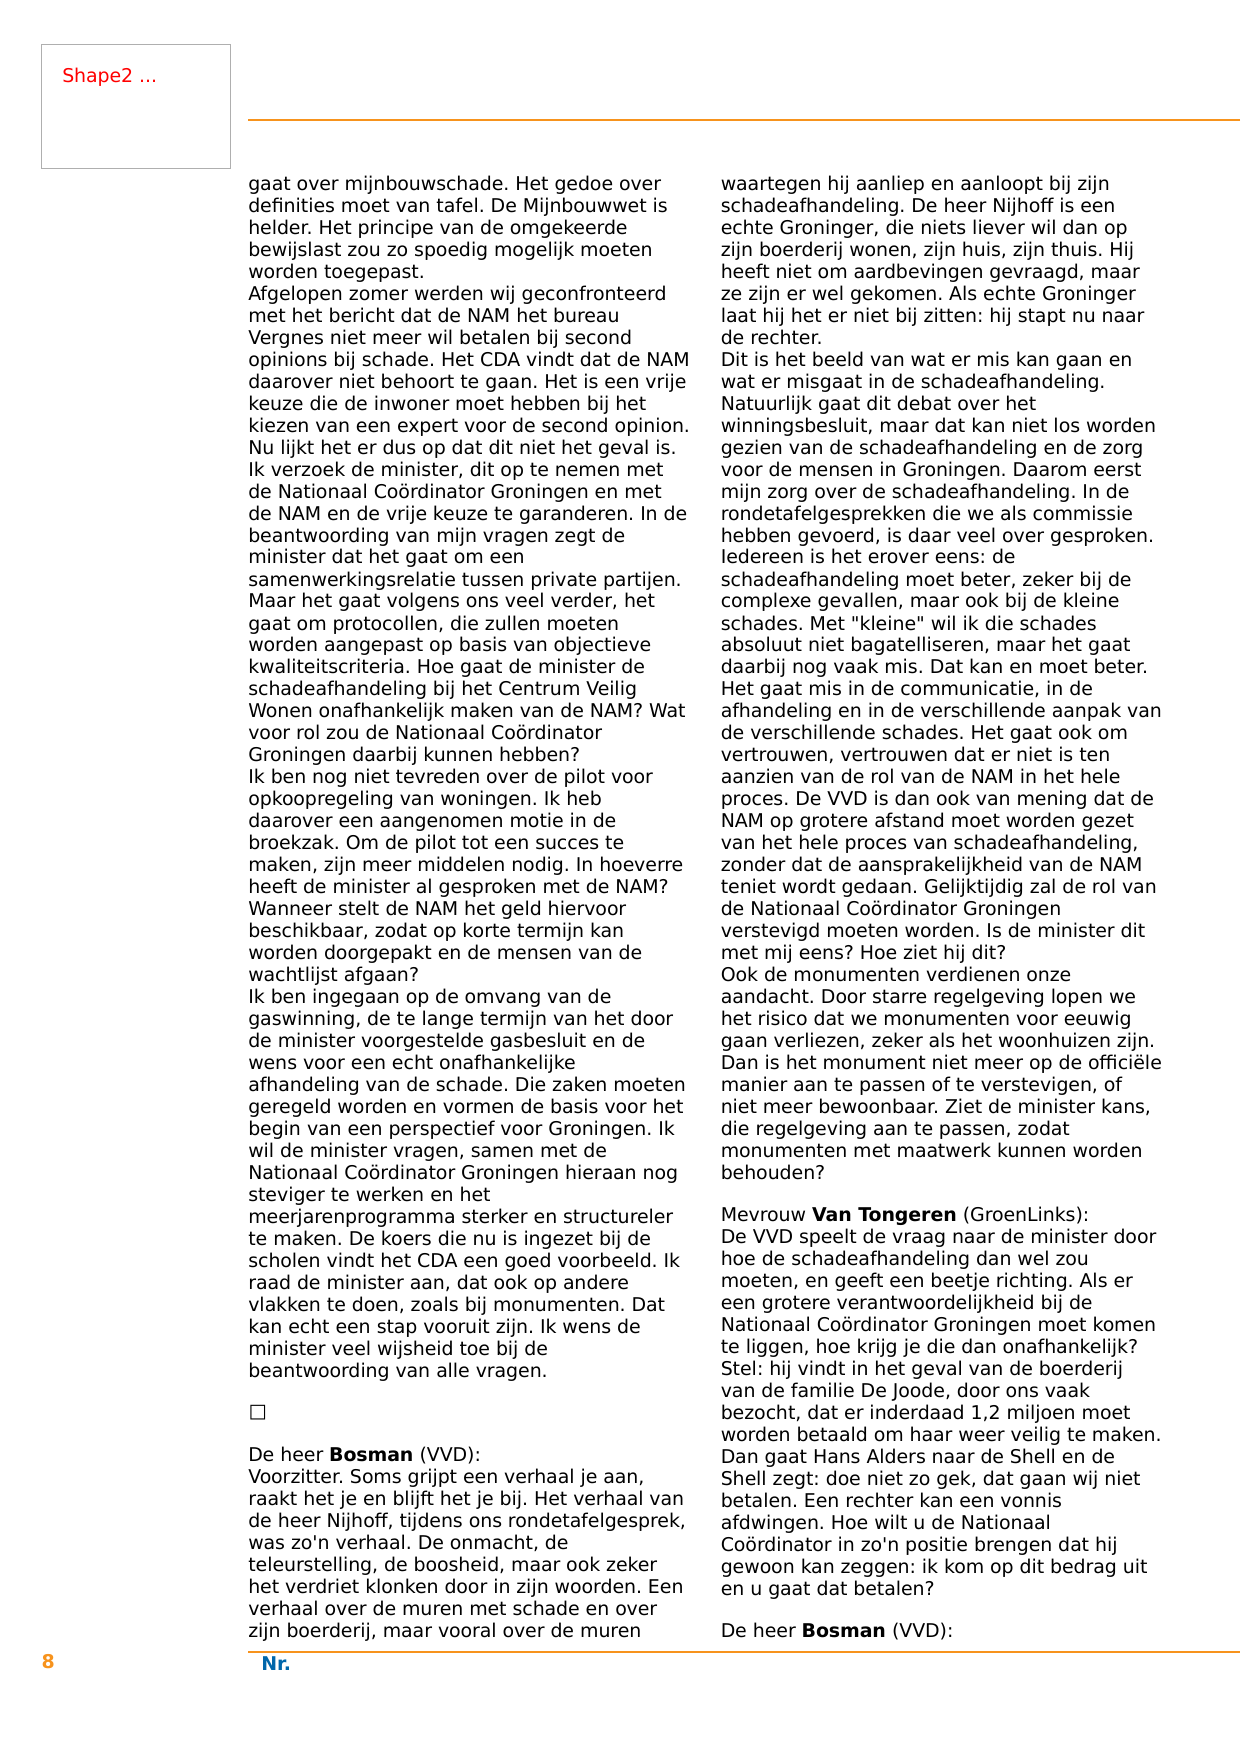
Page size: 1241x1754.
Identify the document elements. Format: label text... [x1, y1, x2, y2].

text ⬜ [248, 1402, 691, 1424]
text gaat over mijnbouwschade. Het gedoe over definities moet van tafel. De Mijnbouwwet is helder. Het principe van de omgekeerde bewijslast zou zo spoedig mogelijk moeten worden toegepast. [248, 173, 691, 283]
text waartegen hij aanliep en aanloopt bij zijn schadeafhandeling. De heer Nijhoff is een echte Groninger, die niets liever wil dan op zijn boerderij wonen, zijn huis, zijn thuis. Hij heeft niet om aardbevingen gevraagd, maar ze zijn er wel gekomen. Als echte Groninger laat hij het er niet bij zitten: hij stapt nu naar de rechter. [721, 173, 1163, 349]
text Ook de monumenten verdienen onze aandacht. Door starre regelgeving lopen we het risico dat we monumenten voor eeuwig gaan verliezen, zeker als het woonhuizen zijn. Dan is het monument niet meer op de officiële manier aan te passen of te verstevigen, of niet meer bewoonbaar. Ziet de minister kans, die regelgeving aan te passen, zodat monumenten met maatwerk kunnen worden behouden? [721, 964, 1163, 1184]
text Voorzitter. Soms grijpt een verhaal je aan, raakt het je en blijft het je bij. Het verhaal van de heer Nijhoff, tijdens ons rondetafelgesprek, was zo'n verhaal. De onmacht, de teleurstelling, de boosheid, maar ook zeker het verdriet klonken door in zijn woorden. Een verhaal over de muren met schade en over zijn boerderij, maar vooral over de muren [248, 1466, 691, 1641]
text De heer Bosman (VVD): [248, 1444, 691, 1466]
text Ik ben ingegaan op de omvang van de gaswinning, de te lange termijn van het door de minister voorgestelde gasbesluit en de wens voor een echt onafhankelijke afhandeling van de schade. Die zaken moeten geregeld worden en vormen de basis voor het begin van een perspectief voor Groningen. Ik wil de minister vragen, samen met de Nationaal Coördinator Groningen hieraan nog steviger te werken en het meerjarenprogramma sterker en structureler te maken. De koers die nu is ingezet bij de scholen vindt het CDA een goed voorbeeld. Ik raad de minister aan, dat ook op andere vlakken te doen, zoals bij monumenten. Dat kan echt een stap vooruit zijn. Ik wens de minister veel wijsheid toe bij de beantwoording van alle vragen. [248, 986, 691, 1382]
text Ik ben nog niet tevreden over de pilot voor opkoopregeling van woningen. Ik heb daarover een aangenomen motie in de broekzak. Om de pilot tot een succes te maken, zijn meer middelen nodig. In hoeverre heeft de minister al gesproken met de NAM? Wanneer stelt de NAM het geld hiervoor beschikbaar, zodat op korte termijn kan worden doorgepakt en de mensen van de wachtlijst afgaan? [248, 766, 691, 986]
text Afgelopen zomer werden wij geconfronteerd met het bericht dat de NAM het bureau Vergnes niet meer wil betalen bij second opinions bij schade. Het CDA vindt dat de NAM daarover niet behoort te gaan. Het is een vrije keuze die de inwoner moet hebben bij het kiezen van een expert voor de second opinion. Nu lijkt het er dus op dat dit niet het geval is. Ik verzoek de minister, dit op te nemen met de Nationaal Coördinator Groningen en met de NAM en de vrije keuze te garanderen. In de beantwoording van mijn vragen zegt de minister dat het gaat om een samenwerkingsrelatie tussen private partijen. Maar het gaat volgens ons veel verder, het gaat om protocollen, die zullen moeten worden aangepast op basis van objectieve kwaliteitscriteria. Hoe gaat de minister de schadeafhandeling bij het Centrum Veilig Wonen onafhankelijk maken van de NAM? Wat voor rol zou de Nationaal Coördinator Groningen daarbij kunnen hebben? [248, 283, 691, 766]
text De heer Bosman (VVD): [721, 1619, 1163, 1641]
text Mevrouw Van Tongeren (GroenLinks): [721, 1204, 1163, 1226]
text Dit is het beeld van wat er mis kan gaan en wat er misgaat in de schadeafhandeling. Natuurlijk gaat dit debat over het winningsbesluit, maar dat kan niet los worden gezien van de schadeafhandeling en de zorg voor de mensen in Groningen. Daarom eerst mijn zorg over de schadeafhandeling. In de rondetafelgesprekken die we als commissie hebben gevoerd, is daar veel over gesproken. Iedereen is het erover eens: de schadeafhandeling moet beter, zeker bij de complexe gevallen, maar ook bij de kleine schades. Met "kleine" wil ik die schades absoluut niet bagatelliseren, maar het gaat daarbij nog vaak mis. Dat kan en moet beter. Het gaat mis in de communicatie, in de afhandeling en in de verschillende aanpak van de verschillende schades. Het gaat ook om vertrouwen, vertrouwen dat er niet is ten aanzien van de rol van de NAM in het hele proces. De VVD is dan ook van mening dat de NAM op grotere afstand moet worden gezet van het hele proces van schadeafhandeling, zonder dat de aansprakelijkheid van de NAM teniet wordt gedaan. Gelijktijdig zal de rol van de Nationaal Coördinator Groningen verstevigd moeten worden. Is de minister dit met mij eens? Hoe ziet hij dit? [721, 349, 1163, 964]
text De VVD speelt de vraag naar de minister door hoe de schadeafhandeling dan wel zou moeten, en geeft een beetje richting. Als er een grotere verantwoordelijkheid bij de Nationaal Coördinator Groningen moet komen te liggen, hoe krijg je die dan onafhankelijk? Stel: hij vindt in het geval van de boerderij van de familie De Joode, door ons vaak bezocht, dat er inderdaad 1,2 miljoen moet worden betaald om haar weer veilig te maken. Dan gaat Hans Alders naar de Shell en de Shell zegt: doe niet zo gek, dat gaan wij niet betalen. Een rechter kan een vonnis afdwingen. Hoe wilt u de Nationaal Coördinator in zo'n positie brengen dat hij gewoon kan zeggen: ik kom op dit bedrag uit en u gaat dat betalen? [721, 1226, 1163, 1599]
